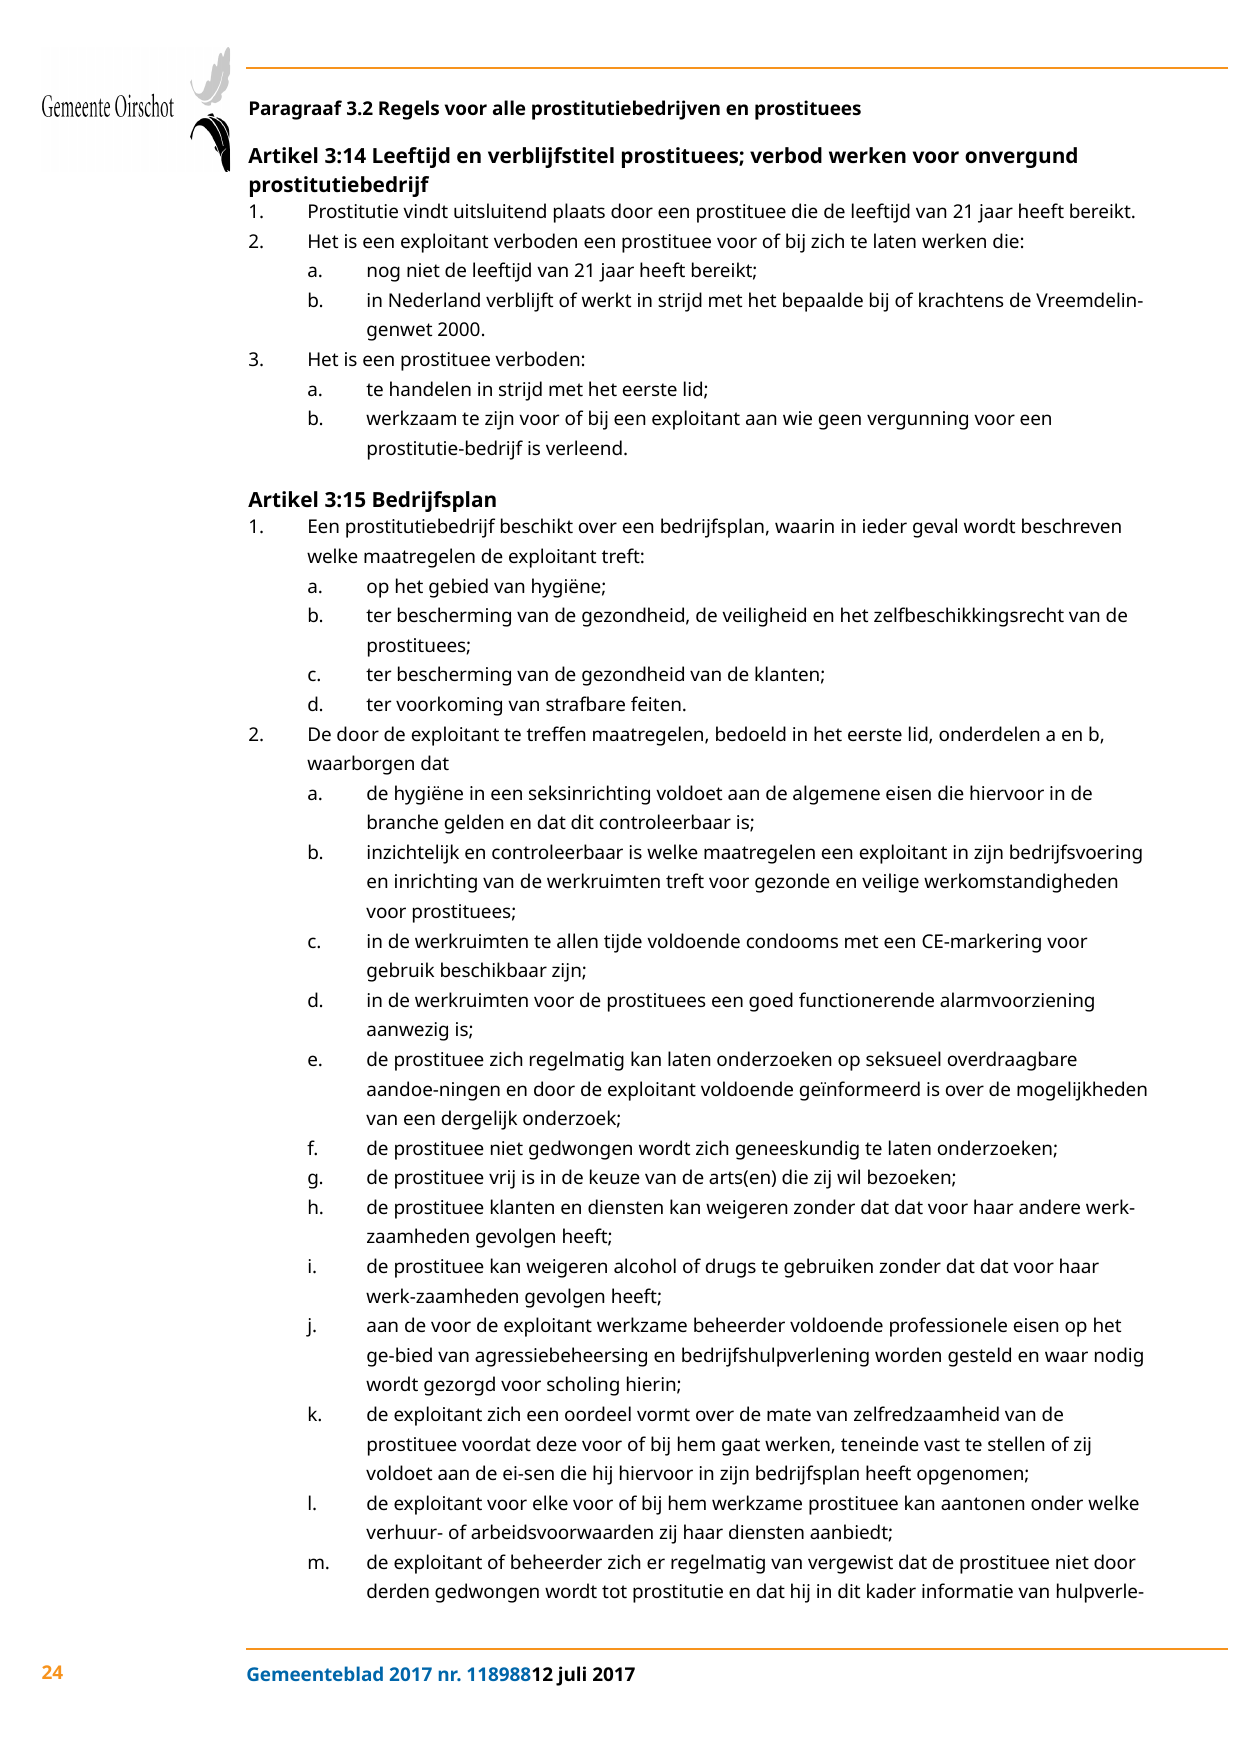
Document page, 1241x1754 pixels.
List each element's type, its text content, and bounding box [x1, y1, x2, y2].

list aan de voor de exploitant werkzame beheerder voldoende professionele eisen op het ge-bied van agressiebeheersing en bedrijfshulpverlening worden gesteld en waar nodig wordt gezorgd voor scholing hierin; [307, 1312, 1152, 1397]
list De door de exploitant te treffen maatregelen, bedoeld in het eerste lid, onderdelen a en b, waarborgen dat [248, 721, 1152, 776]
list in de werkruimten te allen tijde voldoende condooms met een CE-markering voor gebruik beschikbaar zijn; [307, 928, 1152, 983]
list Een prostitutiebedrijf beschikt over een bedrijfsplan, waarin in ieder geval wordt beschreven welke maatregelen de exploitant treft: [248, 514, 1152, 569]
list ter bescherming van de gezondheid, de veiligheid en het zelfbeschikkingsrecht van de prostituees; [307, 602, 1152, 658]
list in de werkruimten voor de prostituees een goed functionerende alarmvoorziening aanwezig is; [307, 987, 1152, 1042]
list de hygiëne in een seksinrichting voldoet aan de algemene eisen die hiervoor in de branche gelden en dat dit controleerbaar is; [307, 780, 1152, 835]
list de exploitant of beheerder zich er regelmatig van vergewist dat de prostituee niet door derden gedwongen wordt tot prostitutie en dat hij in dit kader informatie van hulpverle- [307, 1549, 1152, 1604]
list inzichtelijk en controleerbaar is welke maatregelen een exploitant in zijn bedrijfsvoering en inrichting van de werkruimten treft voor gezonde en veilige werkomstandigheden voor prostituees; [307, 839, 1152, 924]
list werkzaam te zijn voor of bij een exploitant aan wie geen vergunning voor een prostitutie-bedrijf is verleend. [307, 405, 1152, 461]
list de prostituee kan weigeren alcohol of drugs te gebruiken zonder dat dat voor haar werk-zaamheden gevolgen heeft; [307, 1253, 1152, 1309]
list in Nederland verblijft of werkt in strijd met het bepaalde bij of krachtens de Vreemdelin-genwet 2000. [307, 287, 1152, 342]
list de prostituee niet gedwongen wordt zich geneeskundig te laten onderzoeken; [307, 1135, 1152, 1161]
list de prostituee vrij is in de keuze van de arts(en) die zij wil bezoeken; [307, 1164, 1152, 1190]
list de prostituee zich regelmatig kan laten onderzoeken op seksueel overdraagbare aandoe-ningen en door de exploitant voldoende geïnformeerd is over de mogelijkheden van een dergelijk onderzoek; [307, 1046, 1152, 1131]
list de exploitant voor elke voor of bij hem werkzame prostituee kan aantonen onder welke verhuur- of arbeidsvoorwaarden zij haar diensten aanbiedt; [307, 1490, 1152, 1545]
text Paragraaf 3.2 Regels voor alle prostitutiebedrijven en prostituees [248, 95, 1152, 121]
list op het gebied van hygiëne; [307, 573, 1152, 599]
picture [41, 47, 231, 172]
list te handelen in strijd met het eerste lid; [307, 376, 1152, 401]
list de prostituee klanten en diensten kan weigeren zonder dat dat voor haar andere werk-zaamheden gevolgen heeft; [307, 1194, 1152, 1249]
list de exploitant zich een oordeel vormt over de mate van zelfredzaamheid van de prostituee voordat deze voor of bij hem gaat werken, teneinde vast te stellen of zij voldoet aan de ei-sen die hij hiervoor in zijn bedrijfsplan heeft opgenomen; [307, 1401, 1152, 1486]
list ter voorkoming van strafbare feiten. [307, 691, 1152, 717]
list Het is een prostituee verboden: [248, 346, 1152, 372]
text Artikel 3:15 Bedrijfsplan [248, 485, 1152, 514]
list Prostitutie vindt uitsluitend plaats door een prostituee die de leeftijd van 21 jaar heeft bereikt. [248, 198, 1152, 224]
list nog niet de leeftijd van 21 jaar heeft bereikt; [307, 257, 1152, 283]
text Artikel 3:14 Leeftijd en verblijfstitel prostituees; verbod werken voor onvergund prostitutiebedrijf [248, 141, 1152, 198]
list Het is een exploitant verboden een prostituee voor of bij zich te laten werken die: [248, 228, 1152, 253]
list ter bescherming van de gezondheid van de klanten; [307, 662, 1152, 687]
